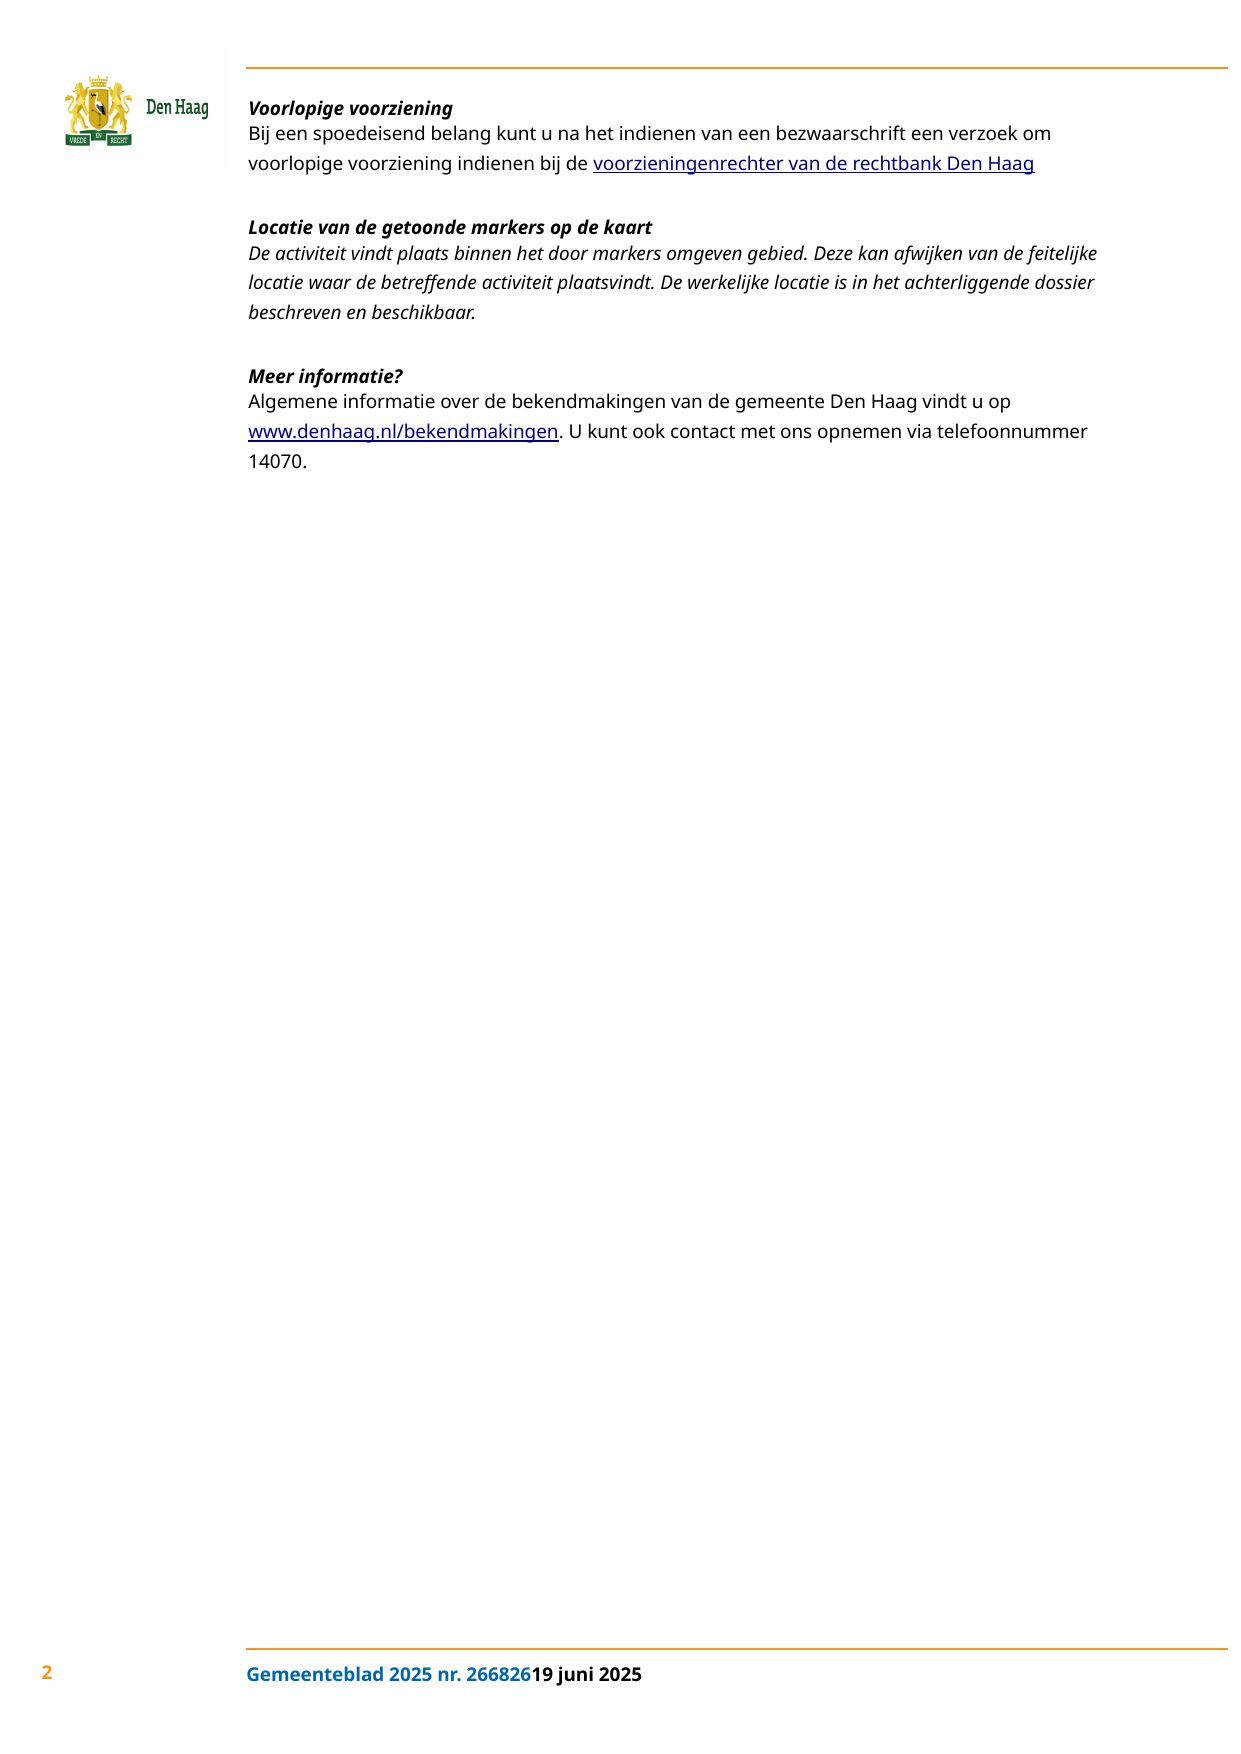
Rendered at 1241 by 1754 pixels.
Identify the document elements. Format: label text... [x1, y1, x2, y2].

text Meer informatie? [248, 363, 1152, 389]
text Voorlopige voorziening [248, 95, 1152, 121]
text Locatie van de getoonde markers op de kaart [248, 214, 1152, 240]
text Algemene informatie over de bekendmakingen van de gemeente Den Haag vindt u op www.denhaag.nl/bekendmakingen. U kunt ook contact met ons opnemen via telefoonnummer 14070. [248, 389, 1152, 473]
picture [41, 47, 231, 172]
text De activiteit vindt plaats binnen het door markers omgeven gebied. Deze kan afwijken van de feitelijke locatie waar de betreffende activiteit plaatsvindt. De werkelijke locatie is in het achterliggende dossier beschreven en beschikbaar. [248, 240, 1152, 325]
text Bij een spoedeisend belang kunt u na het indienen van een bezwaarschrift een verzoek om voorlopige voorziening indienen bij de voorzieningenrechter van de rechtbank Den Haag [248, 121, 1152, 176]
